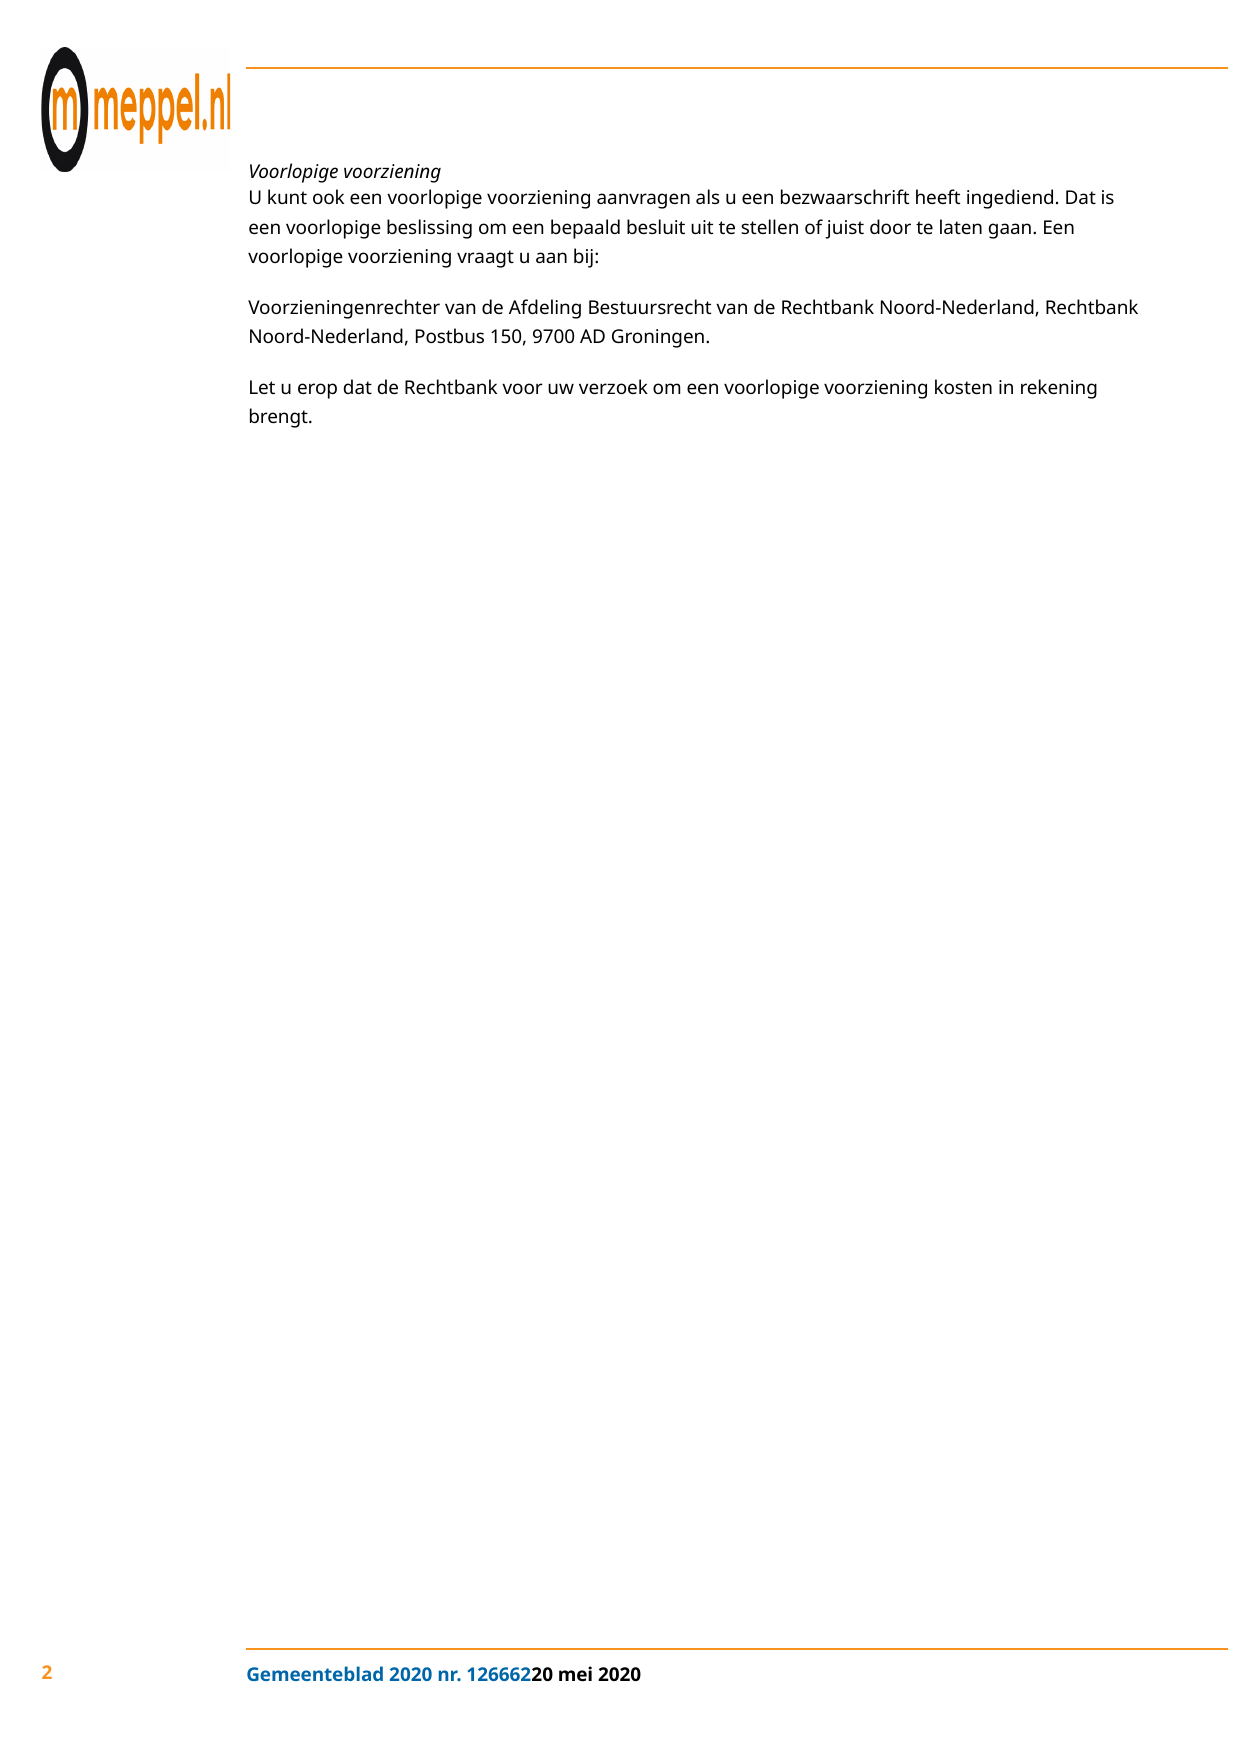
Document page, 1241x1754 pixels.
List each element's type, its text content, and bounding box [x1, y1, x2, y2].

text U kunt ook een voorlopige voorziening aanvragen als u een bezwaarschrift heeft ingediend. Dat is een voorlopige beslissing om een bepaald besluit uit te stellen of juist door te laten gaan. Een voorlopige voorziening vraagt u aan bij: [248, 184, 1152, 269]
text Voorlopige voorziening [248, 159, 1152, 184]
text Let u erop dat de Rechtbank voor uw verzoek om een voorlopige voorziening kosten in rekening brengt. [248, 374, 1152, 429]
text Voorzieningenrechter van de Afdeling Bestuursrecht van de Rechtbank Noord-Nederland, Rechtbank Noord-Nederland, Postbus 150, 9700 AD Groningen. [248, 294, 1152, 349]
picture [41, 47, 231, 172]
